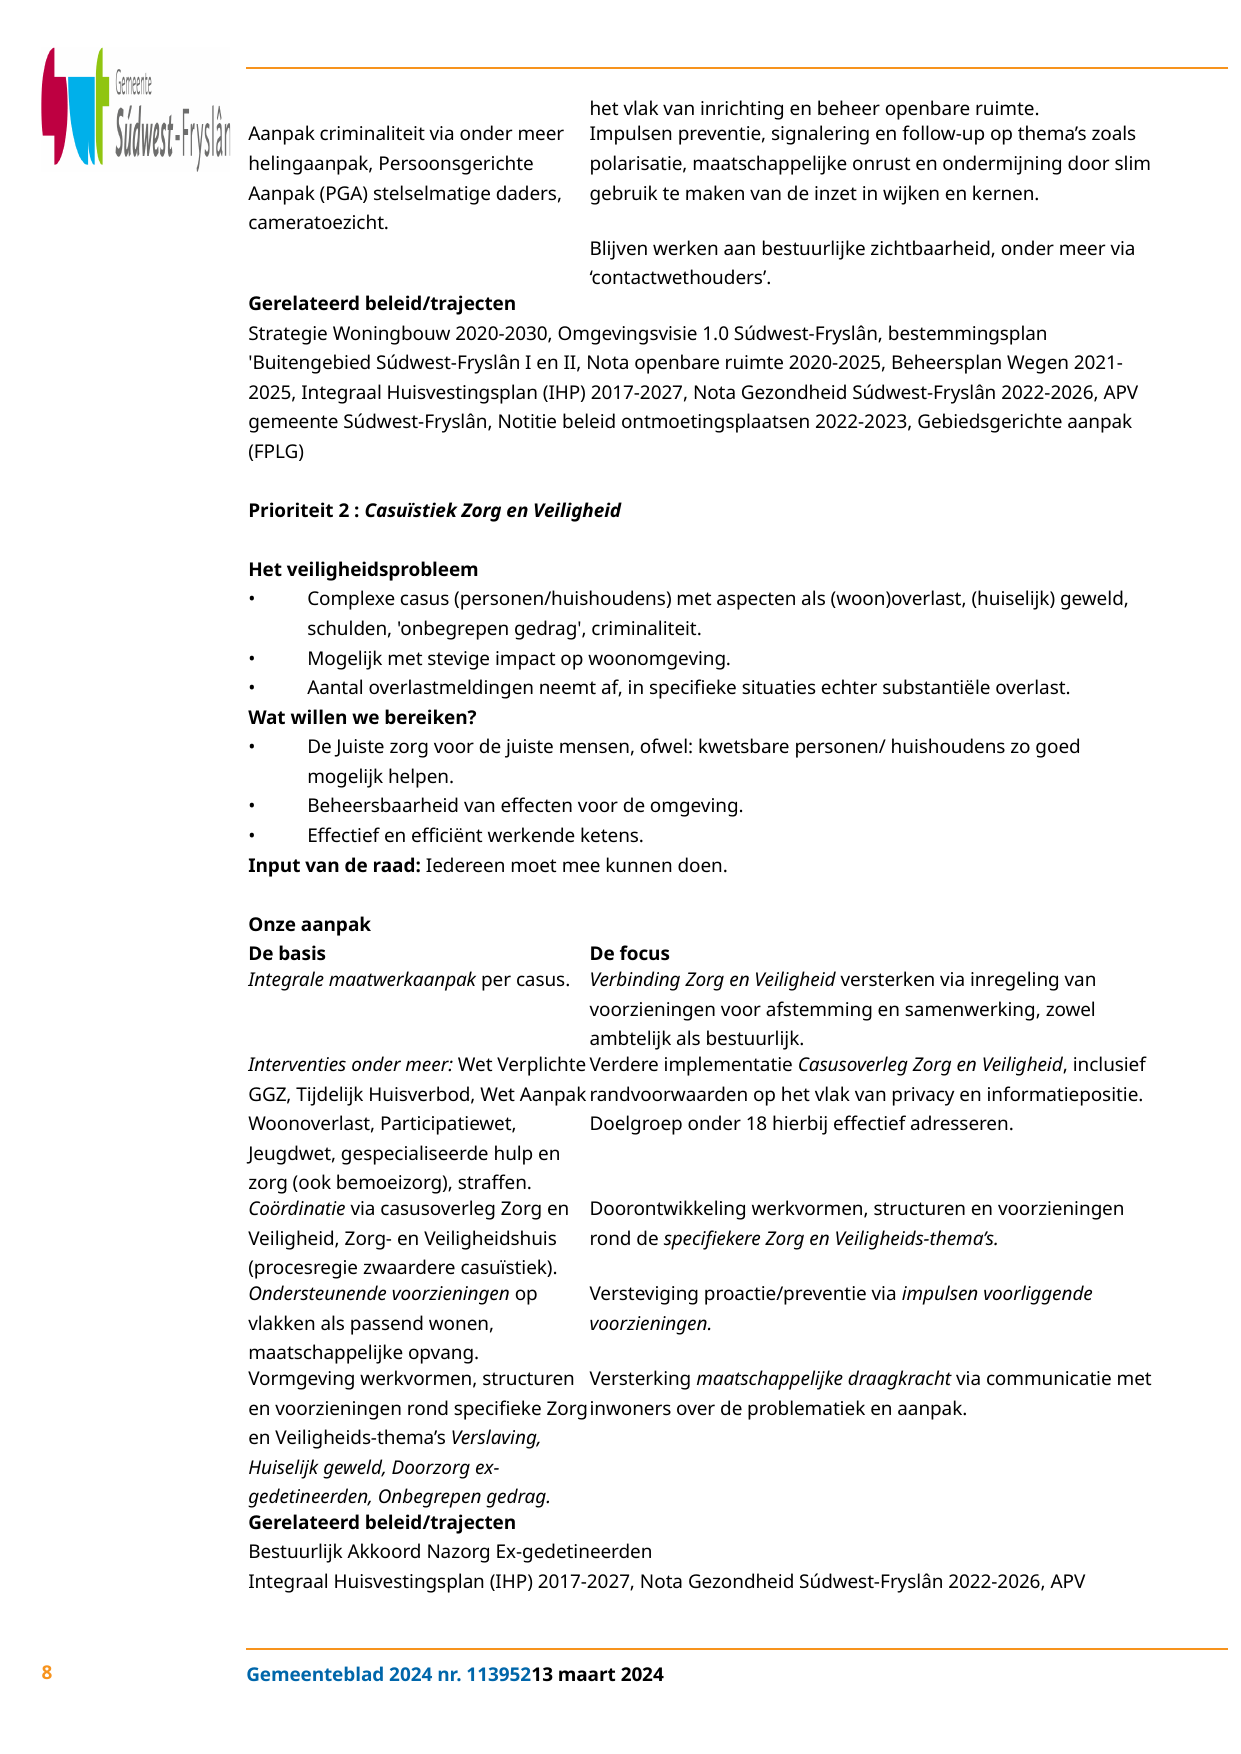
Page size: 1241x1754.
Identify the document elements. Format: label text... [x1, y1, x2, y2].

table_cell het vlak van inrichting en beheer openbare ruimte. [589, 95, 1152, 121]
table_cell Vormgeving werkvormen, structuren en voorzieningen rond specifieke Zorg en Veiligheids-thema’s Verslaving, Huiselijk geweld, Doorzorg ex-gedetineerden, Onbegrepen gedrag. [248, 1365, 589, 1509]
text Wat willen we bereiken? [248, 704, 1152, 729]
text Onze aanpak [248, 911, 1152, 937]
table_cell Impulsen preventie, signalering en follow-up op thema’s zoals polarisatie, maatschappelijke onrust en ondermijning door slim gebruik te maken van de inzet in wijken en kernen. [589, 121, 1152, 235]
table_cell [248, 95, 589, 121]
table_cell Interventies onder meer: Wet Verplichte GGZ, Tijdelijk Huisverbod, Wet Aanpak Woonoverlast, Participatiewet, Jeugdwet, gespecialiseerde hulp en zorg (ook bemoeizorg), straffen. [248, 1051, 589, 1195]
table_header De basis [248, 941, 589, 966]
table_cell Gerelateerd beleid/trajecten Bestuurlijk Akkoord Nazorg Ex-gedetineerden Integraal Huisvestingsplan (IHP) 2017-2027, Nota Gezondheid Súdwest-Fryslân 2022-2026, APV [248, 1509, 1152, 1594]
list Beheersbaarheid van effecten voor de omgeving. [248, 793, 1152, 818]
table_cell Doorontwikkeling werkvormen, structuren en voorzieningen rond de specifiekere Zorg en Veiligheids-thema’s. [589, 1195, 1152, 1280]
list Effectief en efficiënt werkende ketens. [248, 822, 1152, 848]
table_cell Gerelateerd beleid/trajecten Strategie Woningbouw 2020-2030, Omgevingsvisie 1.0 Súdwest-Fryslân, bestemmingsplan 'Buitengebied Súdwest-Fryslân I en II, Nota openbare ruimte 2020-2025, Beheersplan Wegen 2021-2025, Integraal Huisvestingsplan (IHP) 2017-2027, Nota Gezondheid Súdwest-Fryslân 2022-2026, APV gemeente Súdwest-Fryslân, Notitie beleid ontmoetingsplaatsen 2022-2023, Gebiedsgerichte aanpak (FPLG) [248, 290, 1152, 464]
text Het veiligheidsprobleem [248, 556, 1152, 582]
table_cell Aanpak criminaliteit via onder meer helingaanpak, Persoonsgerichte Aanpak (PGA) stelselmatige daders, cameratoezicht. [248, 121, 589, 235]
table_cell Ondersteunende voorzieningen op vlakken als passend wonen, maatschappelijke opvang. [248, 1280, 589, 1365]
table_cell Verbinding Zorg en Veiligheid versterken via inregeling van voorzieningen voor afstemming en samenwerking, zowel ambtelijk als bestuurlijk. [589, 966, 1152, 1051]
text Prioriteit 2 : Casuïstiek Zorg en Veiligheid [248, 497, 1152, 522]
table_cell Verdere implementatie Casusoverleg Zorg en Veiligheid, inclusief randvoorwaarden op het vlak van privacy en informatiepositie. Doelgroep onder 18 hierbij effectief adresseren. [589, 1051, 1152, 1195]
table_cell [248, 235, 589, 290]
table_cell Integrale maatwerkaanpak per casus. [248, 966, 589, 1051]
text Input van de raad: Iedereen moet mee kunnen doen. [248, 852, 1152, 877]
list Mogelijk met stevige impact op woonomgeving. [248, 645, 1152, 670]
list De Juiste zorg voor de juiste mensen, ofwel: kwetsbare personen/ huishoudens zo goed mogelijk helpen. [248, 733, 1152, 789]
list Aantal overlastmeldingen neemt af, in specifieke situaties echter substantiële overlast. [248, 674, 1152, 700]
table_cell Versteviging proactie/preventie via impulsen voorliggende voorzieningen. [589, 1280, 1152, 1365]
table_cell Blijven werken aan bestuurlijke zichtbaarheid, onder meer via ‘contactwethouders’. [589, 235, 1152, 290]
table_cell Versterking maatschappelijke draagkracht via communicatie met inwoners over de problematiek en aanpak. [589, 1365, 1152, 1509]
table_cell Coördinatie via casusoverleg Zorg en Veiligheid, Zorg- en Veiligheidshuis (procesregie zwaardere casuïstiek). [248, 1195, 589, 1280]
picture [41, 47, 231, 172]
list Complexe casus (personen/huishoudens) met aspecten als (woon)overlast, (huiselijk) geweld, schulden, 'onbegrepen gedrag', criminaliteit. [248, 586, 1152, 641]
table_header De focus [589, 941, 1152, 966]
